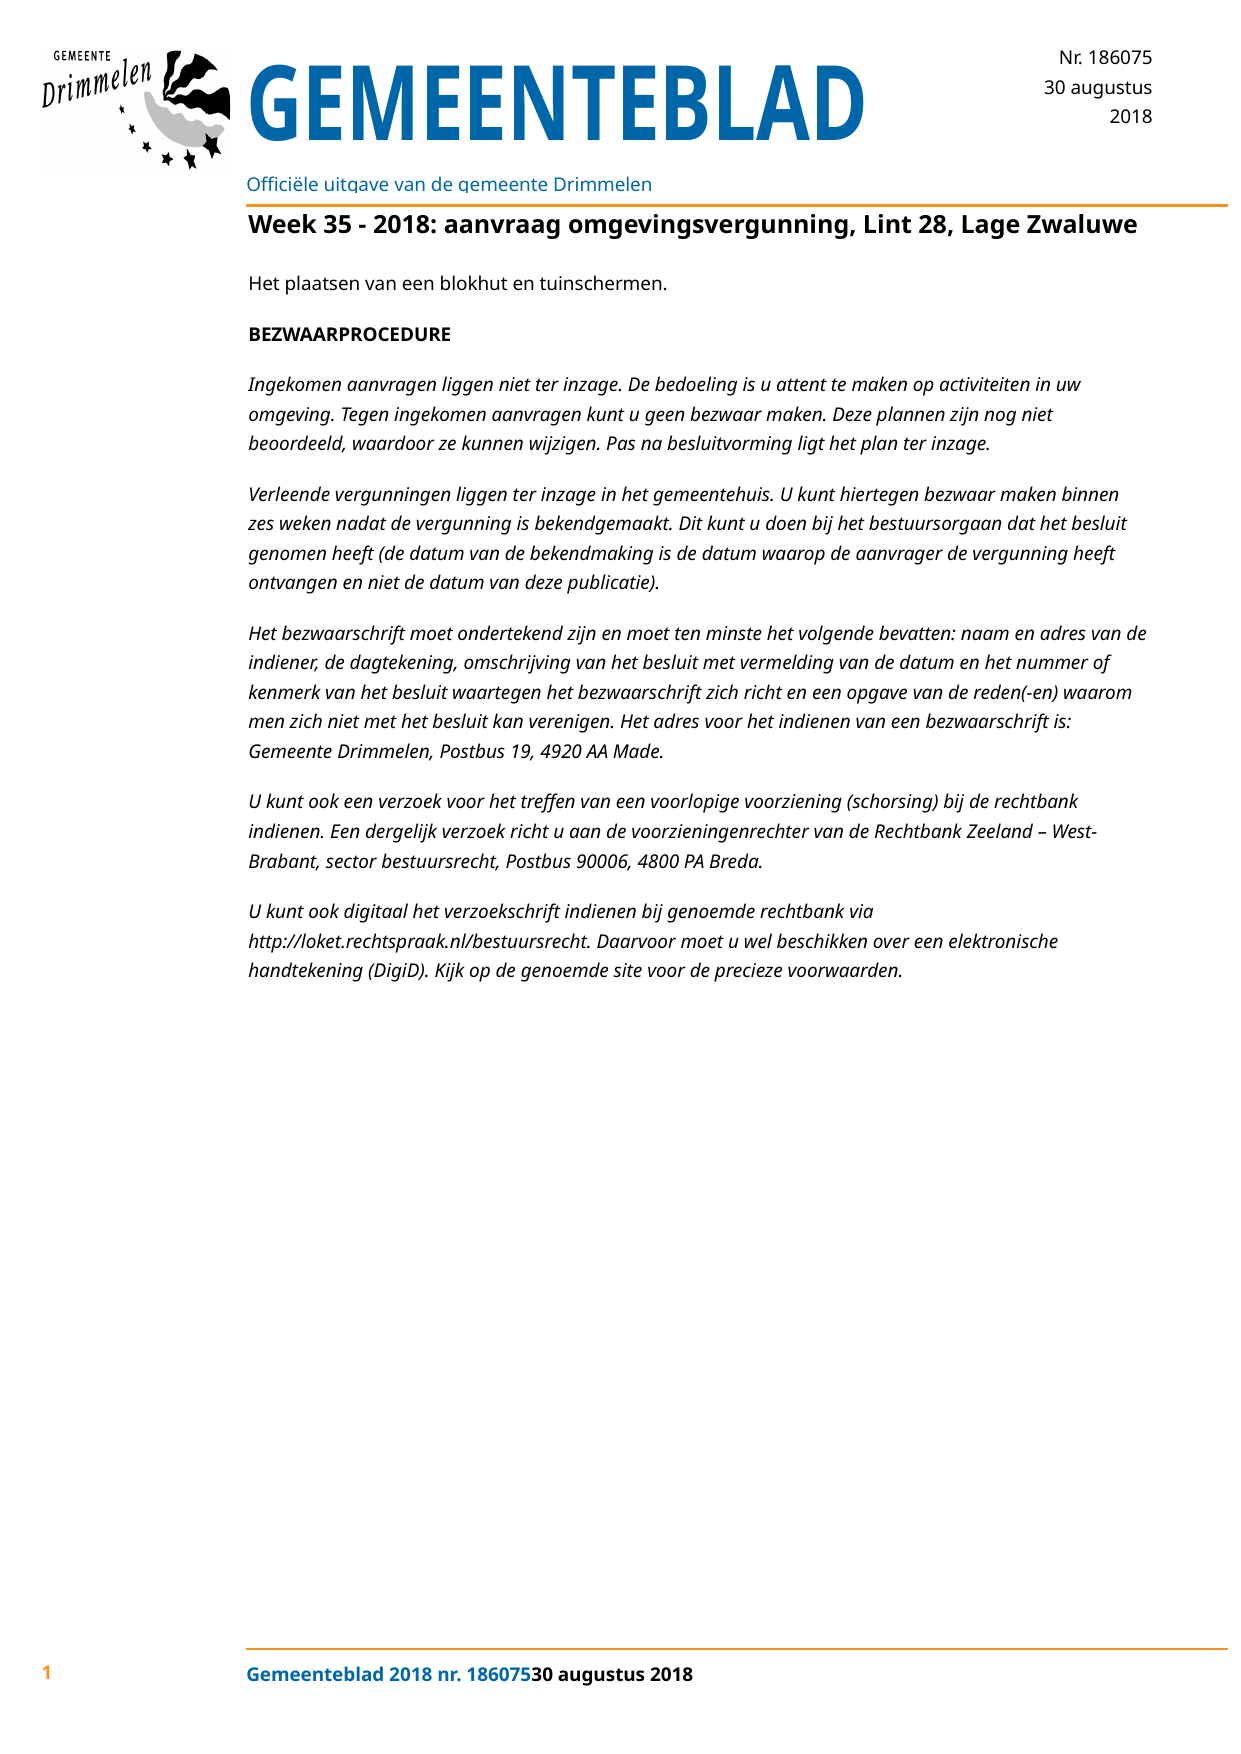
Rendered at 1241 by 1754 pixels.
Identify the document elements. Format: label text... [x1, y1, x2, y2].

text U kunt ook digitaal het verzoekschrift indienen bij genoemde rechtbank via http://loket.rechtspraak.nl/bestuursrecht. Daarvoor moet u wel beschikken over een elektronische handtekening (DigiD). Kijk op de genoemde site voor de precieze voorwaarden. [248, 898, 1152, 983]
text Het plaatsen van een blokhut en tuinschermen. [248, 270, 1152, 296]
text BEZWAARPROCEDURE [248, 321, 1152, 346]
text Verleende vergunningen liggen ter inzage in het gemeentehuis. U kunt hiertegen bezwaar maken binnen zes weken nadat de vergunning is bekendgemaakt. Dit kunt u doen bij het bestuursorgaan dat het besluit genomen heeft (de datum van de bekendmaking is de datum waarop de aanvrager de vergunning heeft ontvangen en niet de datum van deze publicatie). [248, 481, 1152, 595]
picture [41, 47, 231, 172]
text Week 35 - 2018: aanvraag omgevingsvergunning, Lint 28, Lage Zwaluwe [248, 207, 1152, 241]
text U kunt ook een verzoek voor het treffen van een voorlopige voorziening (schorsing) bij de rechtbank indienen. Een dergelijk verzoek richt u aan de voorzieningenrechter van de Rechtbank Zeeland – West-Brabant, sector bestuursrecht, Postbus 90006, 4800 PA Breda. [248, 789, 1152, 873]
text Het bezwaarschrift moet ondertekend zijn en moet ten minste het volgende bevatten: naam en adres van de indiener, de dagtekening, omschrijving van het besluit met vermelding van de datum en het nummer of kenmerk van het besluit waartegen het bezwaarschrift zich richt en een opgave van de reden(-en) waarom men zich niet met het besluit kan verenigen. Het adres voor het indienen van een bezwaarschrift is: Gemeente Drimmelen, Postbus 19, 4920 AA Made. [248, 620, 1152, 764]
text Ingekomen aanvragen liggen niet ter inzage. De bedoeling is u attent te maken op activiteiten in uw omgeving. Tegen ingekomen aanvragen kunt u geen bezwaar maken. Deze plannen zijn nog niet beoordeeld, waardoor ze kunnen wijzigen. Pas na besluitvorming ligt het plan ter inzage. [248, 371, 1152, 456]
